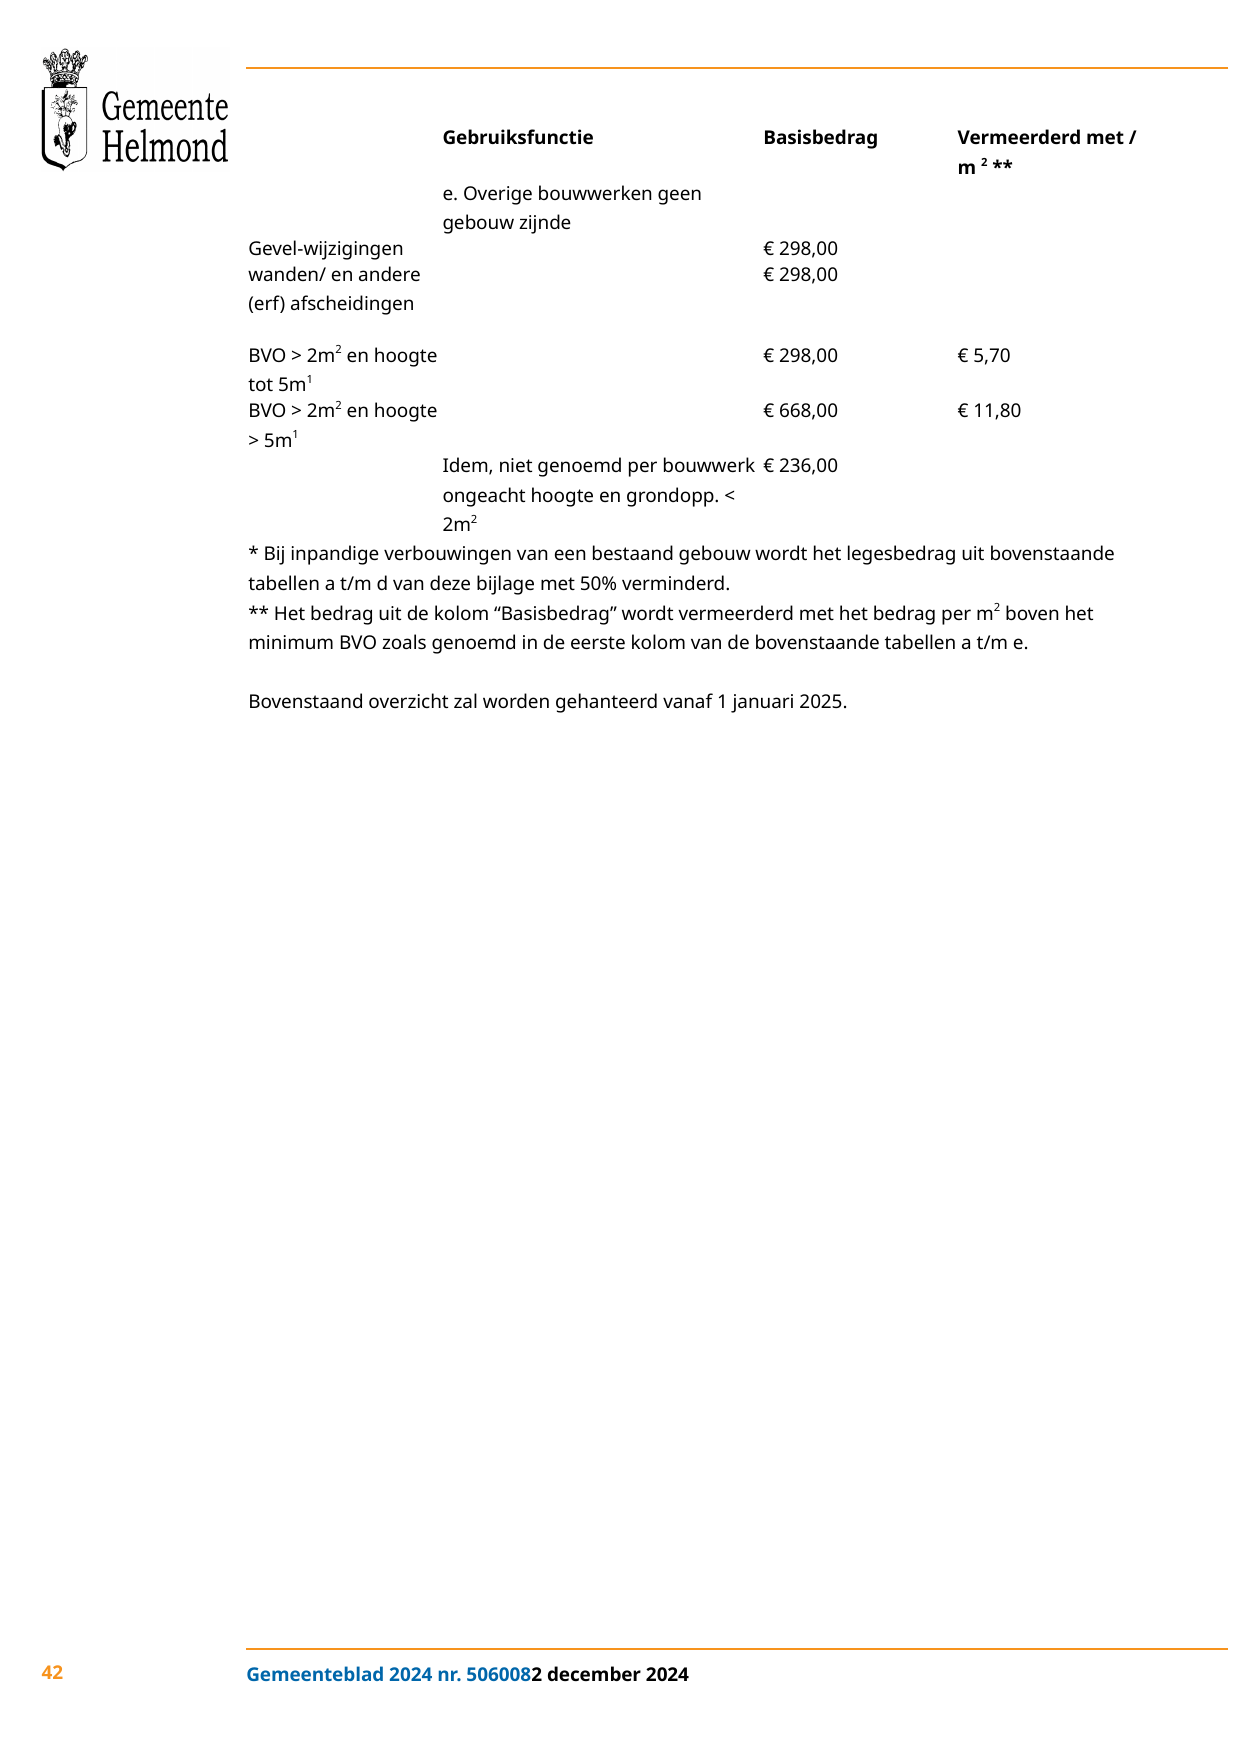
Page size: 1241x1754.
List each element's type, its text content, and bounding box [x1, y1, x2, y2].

table_cell [958, 261, 1152, 316]
table_cell [442, 261, 763, 316]
table_cell [763, 316, 957, 342]
table_cell wanden/ en andere (erf) afscheidingen [248, 261, 442, 316]
table_cell € 11,80 [958, 397, 1152, 452]
text ** Het bedrag uit de kolom “Basisbedrag” wordt vermeerderd met het bedrag per m2 boven het minimum BVO zoals genoemd in de eerste kolom van de bovenstaande tabellen a t/m e. [248, 600, 1152, 655]
table_cell € 668,00 [763, 397, 957, 452]
text Bovenstaand overzicht zal worden gehanteerd vanaf 1 januari 2025. [248, 688, 1152, 714]
table_cell [248, 453, 442, 537]
table_cell [442, 397, 763, 452]
table_header Basisbedrag [763, 125, 957, 180]
table_cell BVO > 2m2 en hoogte tot 5m1 [248, 342, 442, 397]
table_cell € 298,00 [763, 342, 957, 397]
table_cell € 298,00 [763, 235, 957, 261]
table_header Vermeerderd met / m 2 ** [958, 125, 1152, 180]
picture [41, 47, 231, 172]
table_cell Gevel-wijzigingen [248, 235, 442, 261]
table_cell BVO > 2m2 en hoogte > 5m1 [248, 397, 442, 452]
table_cell € 236,00 [763, 453, 957, 537]
table_cell [958, 453, 1152, 537]
table_cell [442, 316, 763, 342]
table_cell [958, 235, 1152, 261]
table_cell [958, 180, 1152, 235]
table_cell € 5,70 [958, 342, 1152, 397]
table_cell € 298,00 [763, 261, 957, 316]
table_header Gebruiksfunctie [442, 125, 763, 180]
table_header [248, 125, 442, 180]
table_cell [763, 180, 957, 235]
table_cell Idem, niet genoemd per bouwwerk ongeacht hoogte en grondopp. < 2m2 [442, 453, 763, 537]
text * Bij inpandige verbouwingen van een bestaand gebouw wordt het legesbedrag uit bovenstaande tabellen a t/m d van deze bijlage met 50% verminderd. [248, 541, 1152, 596]
table_cell [442, 235, 763, 261]
table_cell [442, 342, 763, 397]
table_cell e. Overige bouwwerken geen gebouw zijnde [442, 180, 763, 235]
table_cell [248, 180, 442, 235]
table_cell [958, 316, 1152, 342]
table_cell [248, 316, 442, 342]
